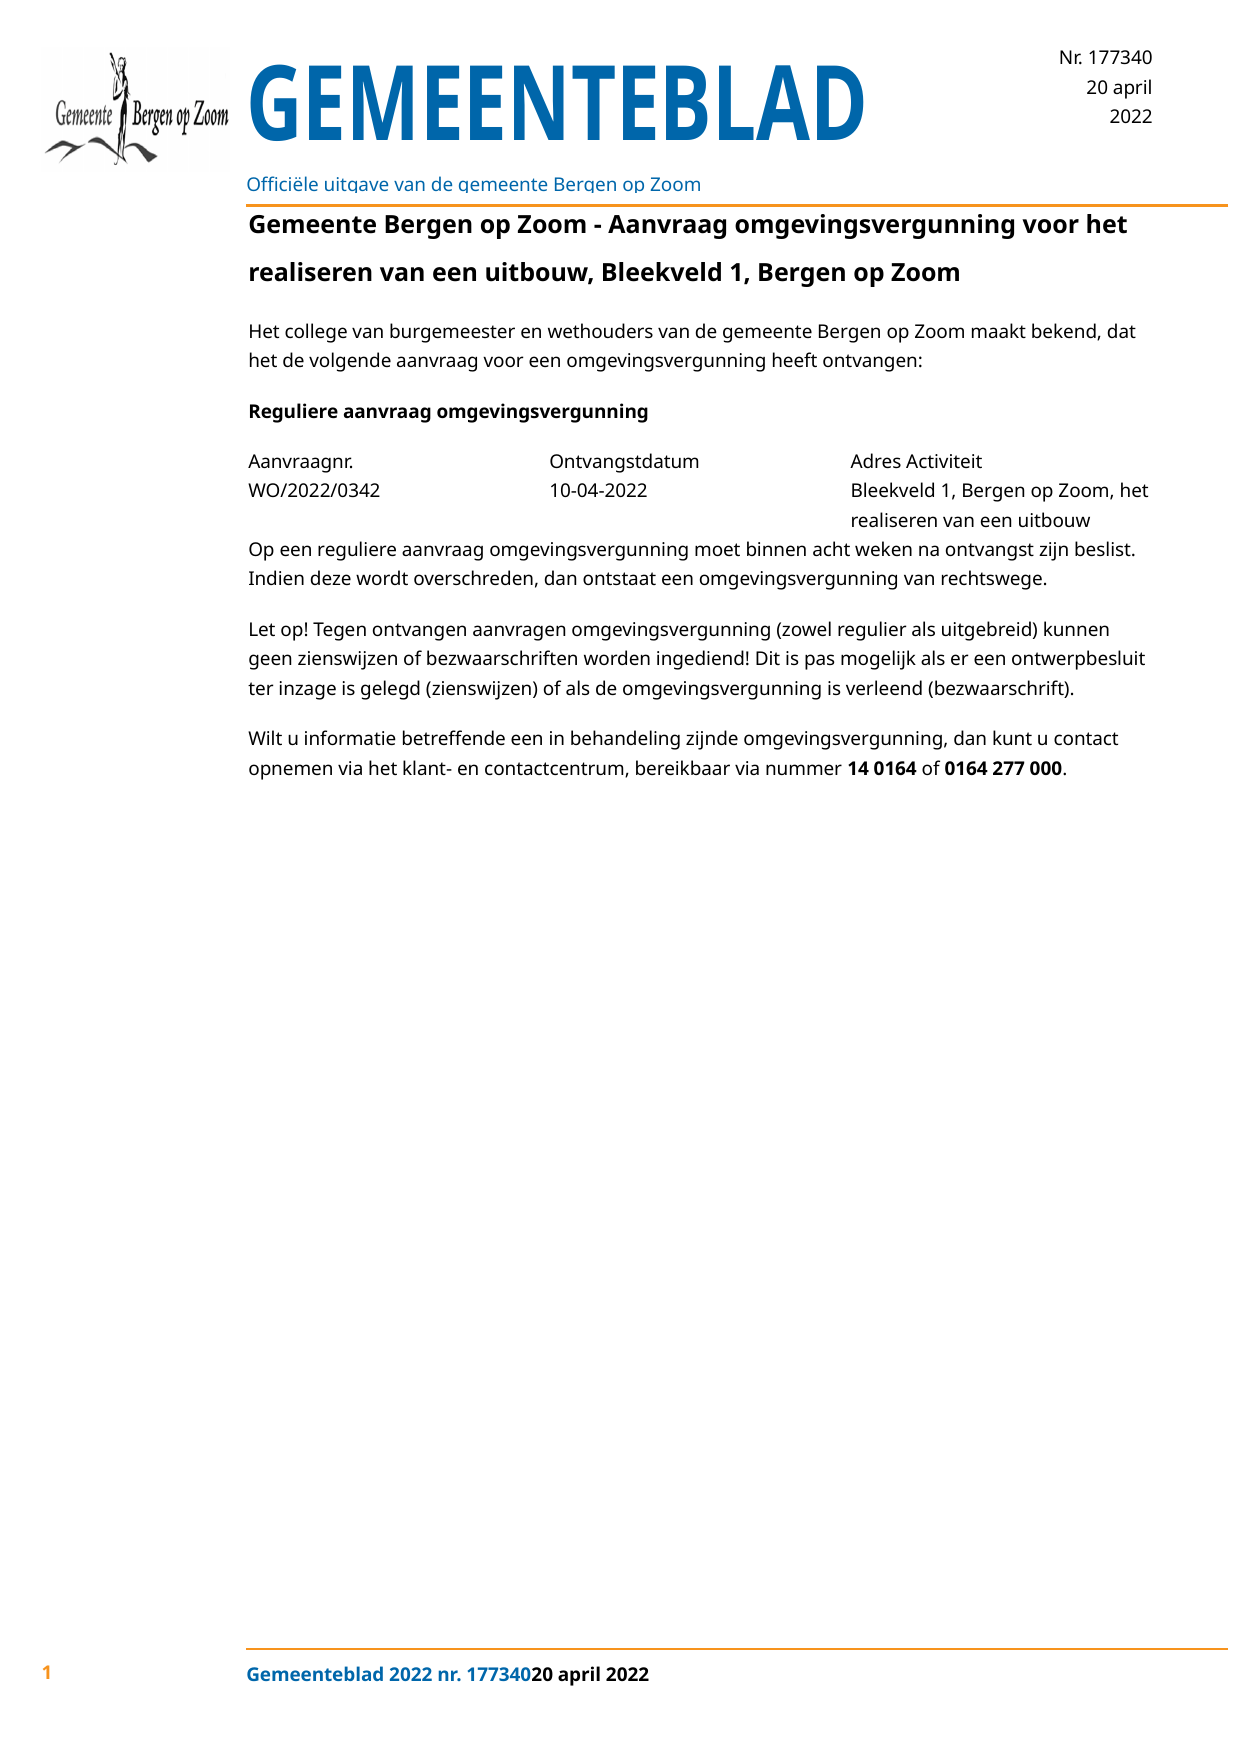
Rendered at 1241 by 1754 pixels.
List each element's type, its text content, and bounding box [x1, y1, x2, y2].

text Let op! Tegen ontvangen aanvragen omgevingsvergunning (zowel regulier als uitgebreid) kunnen geen zienswijzen of bezwaarschriften worden ingediend! Dit is pas mogelijk als er een ontwerpbesluit ter inzage is gelegd (zienswijzen) of als de omgevingsvergunning is verleend (bezwaarschrift). [248, 616, 1152, 701]
table_header WO/2022/0342 [248, 478, 549, 533]
text Het college van burgemeester en wethouders van de gemeente Bergen op Zoom maakt bekend, dat het de volgende aanvraag voor een omgevingsvergunning heeft ontvangen: [248, 318, 1152, 373]
text Op een reguliere aanvraag omgevingsvergunning moet binnen acht weken na ontvangst zijn beslist. Indien deze wordt overschreden, dan ontstaat een omgevingsvergunning van rechtswege. [248, 536, 1152, 591]
text Gemeente Bergen op Zoom - Aanvraag omgevingsvergunning voor het realiseren van een uitbouw, Bleekveld 1, Bergen op Zoom [248, 207, 1152, 288]
text Wilt u informatie betreffende een in behandeling zijnde omgevingsvergunning, dan kunt u contact opnemen via het klant- en contactcentrum, bereikbaar via nummer 14 0164 of 0164 277 000. [248, 726, 1152, 781]
table_header Ontvangstdatum [549, 449, 850, 474]
picture [41, 47, 231, 172]
text Reguliere aanvraag omgevingsvergunning [248, 398, 1152, 424]
table_header Aanvraagnr. [248, 449, 549, 474]
table_header 10-04-2022 [549, 478, 850, 533]
table_header Bleekveld 1, Bergen op Zoom, het realiseren van een uitbouw [850, 478, 1152, 533]
table_header Adres Activiteit [850, 449, 1152, 474]
